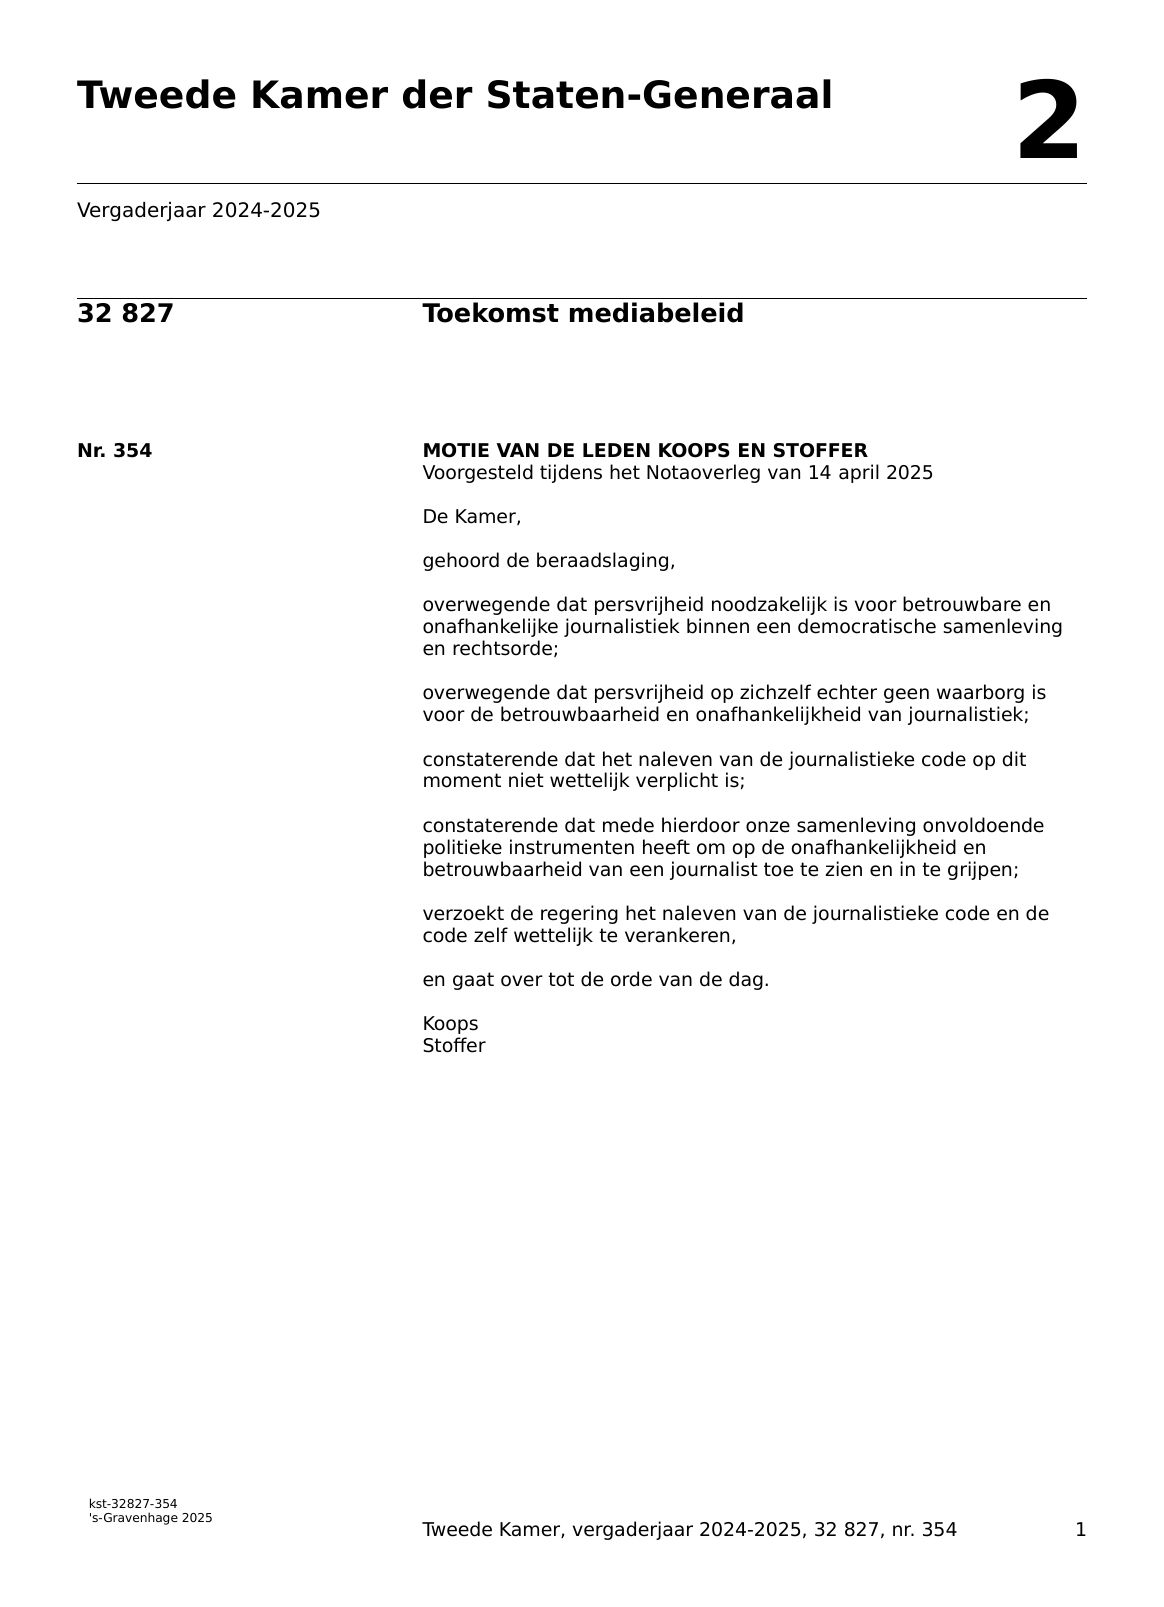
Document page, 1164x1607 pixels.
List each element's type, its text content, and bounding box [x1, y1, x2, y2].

text Voorgesteld tijdens het Notaoverleg van 14 april 2025 [422, 462, 1087, 484]
text Koops [422, 1013, 1087, 1035]
text overwegende dat persvrijheid op zichzelf echter geen waarborg is voor de betrouwbaarheid en onafhankelijkheid van journalistiek; [422, 682, 1087, 726]
text en gaat over tot de orde van de dag. [422, 969, 1087, 991]
text 's-Gravenhage 2025 [88, 1511, 323, 1525]
subtitle Nr. 354 MOTIE VAN DE LEDEN KOOPS EN STOFFER [77, 440, 1087, 462]
text verzoekt de regering het naleven van de journalistieke code en de code zelf wettelijk te verankeren, [422, 903, 1087, 947]
text Stoffer [422, 1035, 1087, 1057]
text overwegende dat persvrijheid noodzakelijk is voor betrouwbare en onafhankelijke journalistiek binnen een democratische samenleving en rechtsorde; [422, 594, 1087, 660]
table_header 2 [886, 59, 1087, 183]
table_cell Vergaderjaar 2024-2025 [77, 184, 1087, 298]
text constaterende dat het naleven van de journalistieke code op dit moment niet wettelijk verplicht is; [422, 748, 1087, 792]
text gehoord de beraadslaging, [422, 550, 1087, 572]
text constaterende dat mede hierdoor onze samenleving onvoldoende politieke instrumenten heeft om op de onafhankelijkheid en betrouwbaarheid van een journalist toe te zien en in te grijpen; [422, 814, 1087, 881]
subtitle 32 827 Toekomst mediabeleid [77, 299, 1087, 329]
text kst-32827-354 [88, 1497, 323, 1511]
table_header Tweede Kamer der Staten-Generaal [77, 59, 886, 183]
text De Kamer, [422, 506, 1087, 528]
